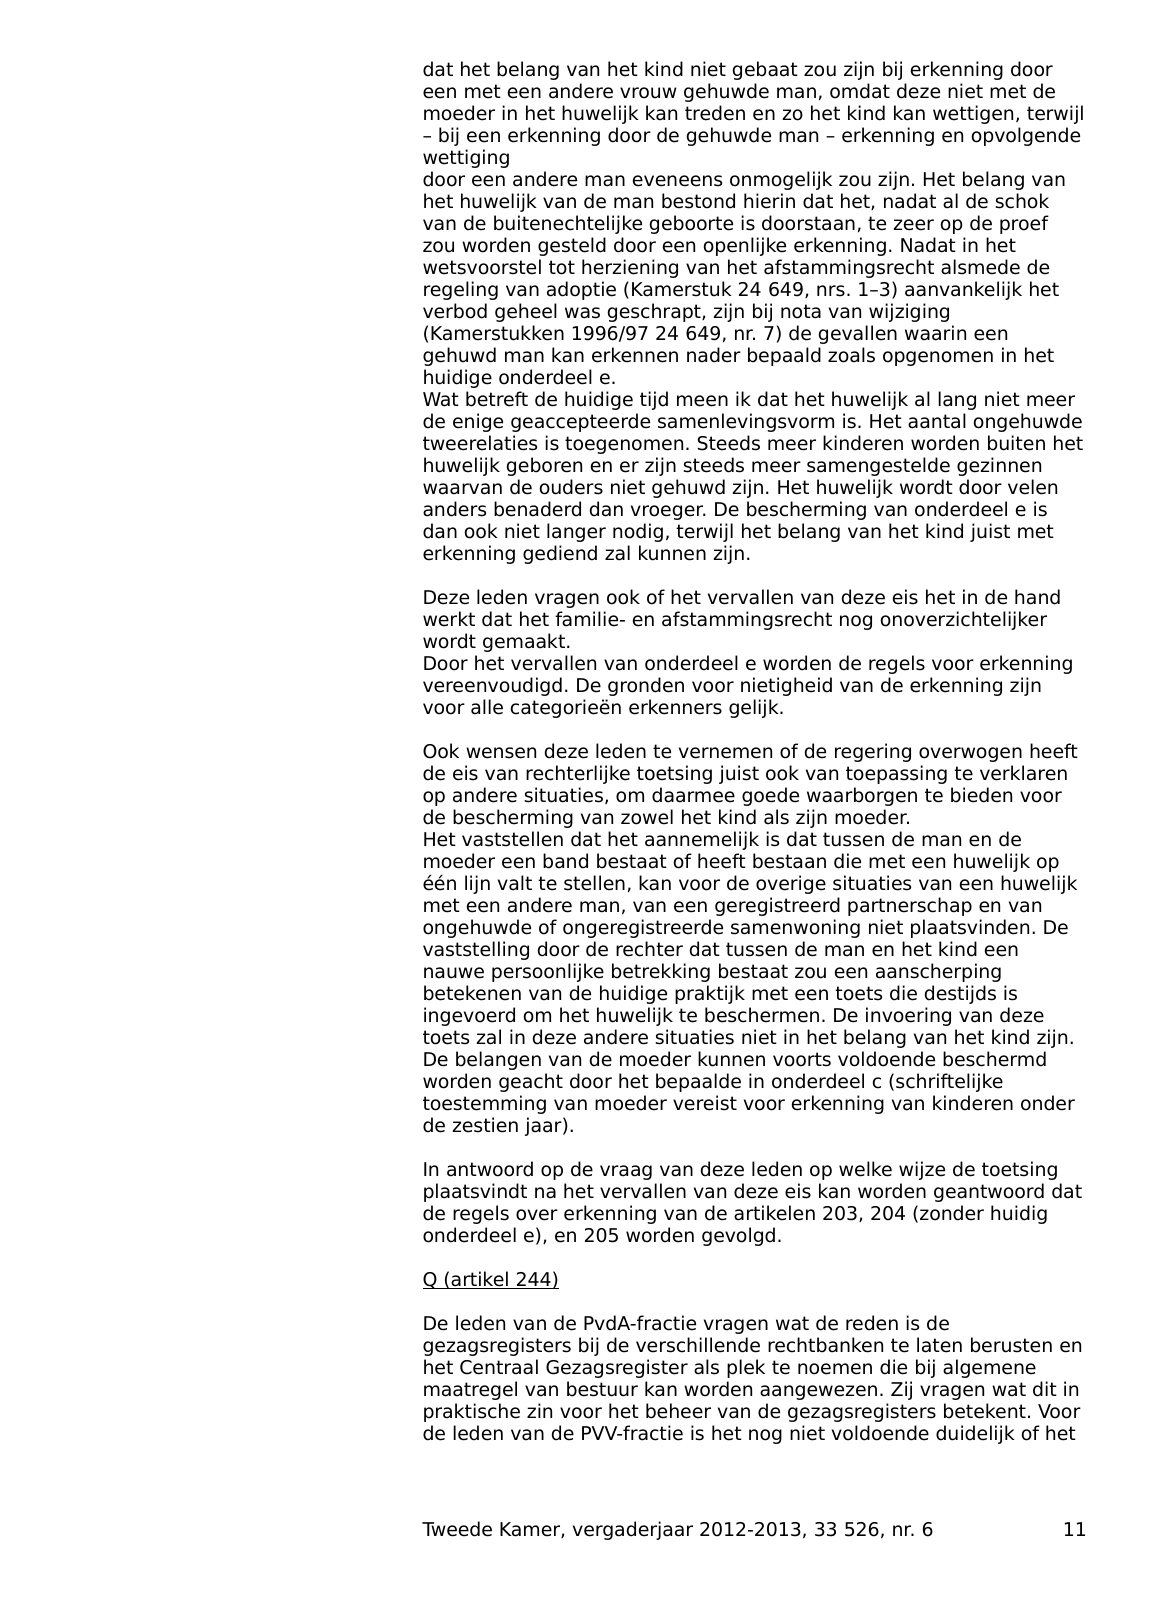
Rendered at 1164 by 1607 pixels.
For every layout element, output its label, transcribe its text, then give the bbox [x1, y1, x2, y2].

text Deze leden vragen ook of het vervallen van deze eis het in de hand werkt dat het familie- en afstammingsrecht nog onoverzichtelijker wordt gemaakt. [422, 587, 1087, 653]
text Het vaststellen dat het aannemelijk is dat tussen de man en de moeder een band bestaat of heeft bestaan die met een huwelijk op één lijn valt te stellen, kan voor de overige situaties van een huwelijk met een andere man, van een geregistreerd partnerschap en van ongehuwde of ongeregistreerde samenwoning niet plaatsvinden. De vaststelling door de rechter dat tussen de man en het kind een nauwe persoonlijke betrekking bestaat zou een aanscherping betekenen van de huidige praktijk met een toets die destijds is ingevoerd om het huwelijk te beschermen. De invoering van deze toets zal in deze andere situaties niet in het belang van het kind zijn. De belangen van de moeder kunnen voorts voldoende beschermd worden geacht door het bepaalde in onderdeel c (schriftelijke toestemming van moeder vereist voor erkenning van kinderen onder de zestien jaar). [422, 829, 1087, 1136]
text Wat betreft de huidige tijd meen ik dat het huwelijk al lang niet meer de enige geaccepteerde samenlevingsvorm is. Het aantal ongehuwde tweerelaties is toegenomen. Steeds meer kinderen worden buiten het huwelijk geboren en er zijn steeds meer samengestelde gezinnen waarvan de ouders niet gehuwd zijn. Het huwelijk wordt door velen anders benaderd dan vroeger. De bescherming van onderdeel e is dan ook niet langer nodig, terwijl het belang van het kind juist met erkenning gediend zal kunnen zijn. [422, 389, 1087, 564]
subtitle Q (artikel 244) [422, 1269, 1087, 1291]
text In antwoord op de vraag van deze leden op welke wijze de toetsing plaatsvindt na het vervallen van deze eis kan worden geantwoord dat de regels over erkenning van de artikelen 203, 204 (zonder huidig onderdeel e), en 205 worden gevolgd. [422, 1159, 1087, 1247]
text Door het vervallen van onderdeel e worden de regels voor erkenning vereenvoudigd. De gronden voor nietigheid van de erkenning zijn voor alle categorieën erkenners gelijk. [422, 653, 1087, 719]
text door een andere man eveneens onmogelijk zou zijn. Het belang van het huwelijk van de man bestond hierin dat het, nadat al de schok van de buitenechtelijke geboorte is doorstaan, te zeer op de proef zou worden gesteld door een openlijke erkenning. Nadat in het wetsvoorstel tot herziening van het afstammingsrecht alsmede de regeling van adoptie (Kamerstuk 24 649, nrs. 1–3) aanvankelijk het verbod geheel was geschrapt, zijn bij nota van wijziging (Kamerstukken 1996/97 24 649, nr. 7) de gevallen waarin een gehuwd man kan erkennen nader bepaald zoals opgenomen in het huidige onderdeel e. [422, 169, 1087, 389]
text dat het belang van het kind niet gebaat zou zijn bij erkenning door een met een andere vrouw gehuwde man, omdat deze niet met de moeder in het huwelijk kan treden en zo het kind kan wettigen, terwijl – bij een erkenning door de gehuwde man – erkenning en opvolgende wettiging [422, 59, 1087, 169]
text Ook wensen deze leden te vernemen of de regering overwogen heeft de eis van rechterlijke toetsing juist ook van toepassing te verklaren op andere situaties, om daarmee goede waarborgen te bieden voor de bescherming van zowel het kind als zijn moeder. [422, 741, 1087, 829]
text De leden van de PvdA-fractie vragen wat de reden is de gezagsregisters bij de verschillende rechtbanken te laten berusten en het Centraal Gezagsregister als plek te noemen die bij algemene maatregel van bestuur kan worden aangewezen. Zij vragen wat dit in praktische zin voor het beheer van de gezagsregisters betekent. Voor de leden van de PVV-fractie is het nog niet voldoende duidelijk of het [422, 1313, 1087, 1445]
